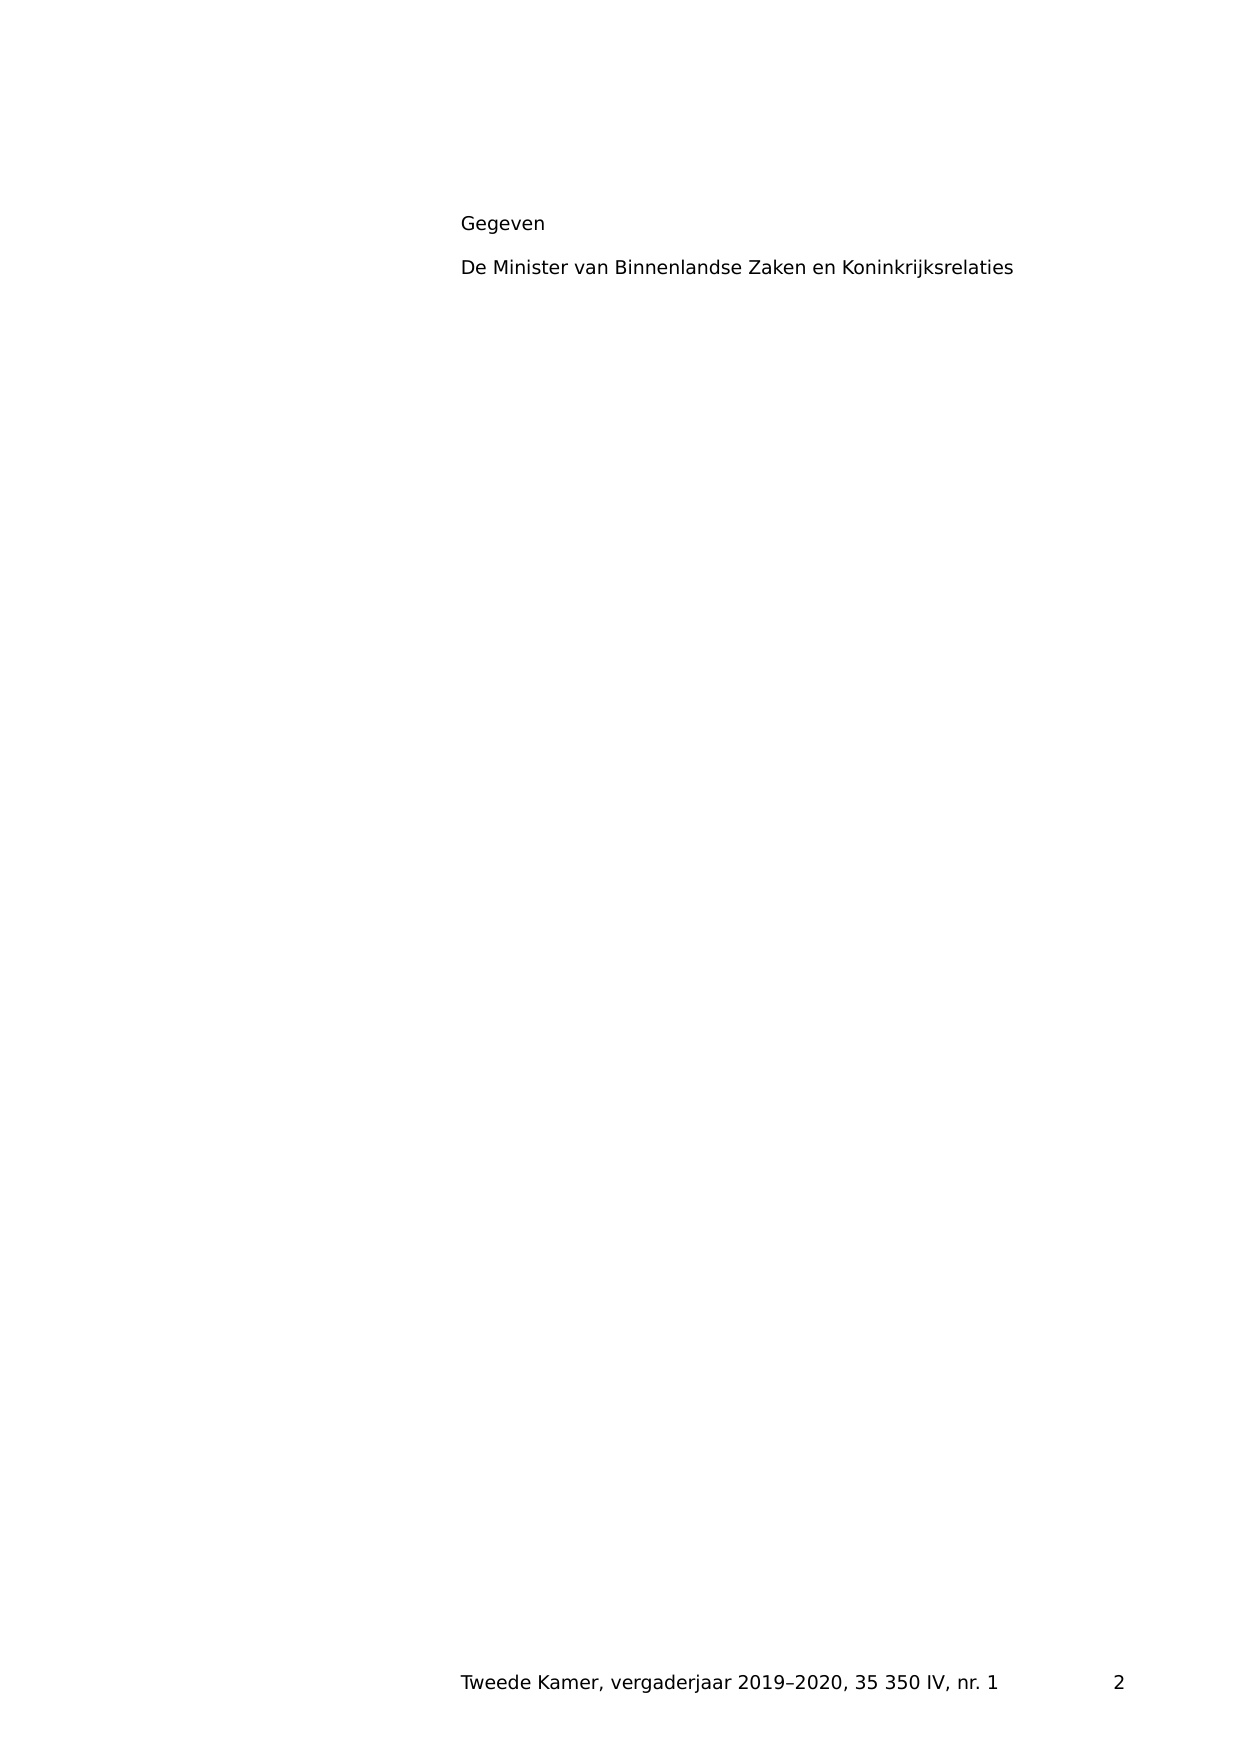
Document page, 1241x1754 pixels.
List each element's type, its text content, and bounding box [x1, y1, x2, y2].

text Gegeven [461, 191, 1125, 235]
text De Minister van Binnenlandse Zaken en Koninkrijksrelaties [461, 257, 1125, 279]
